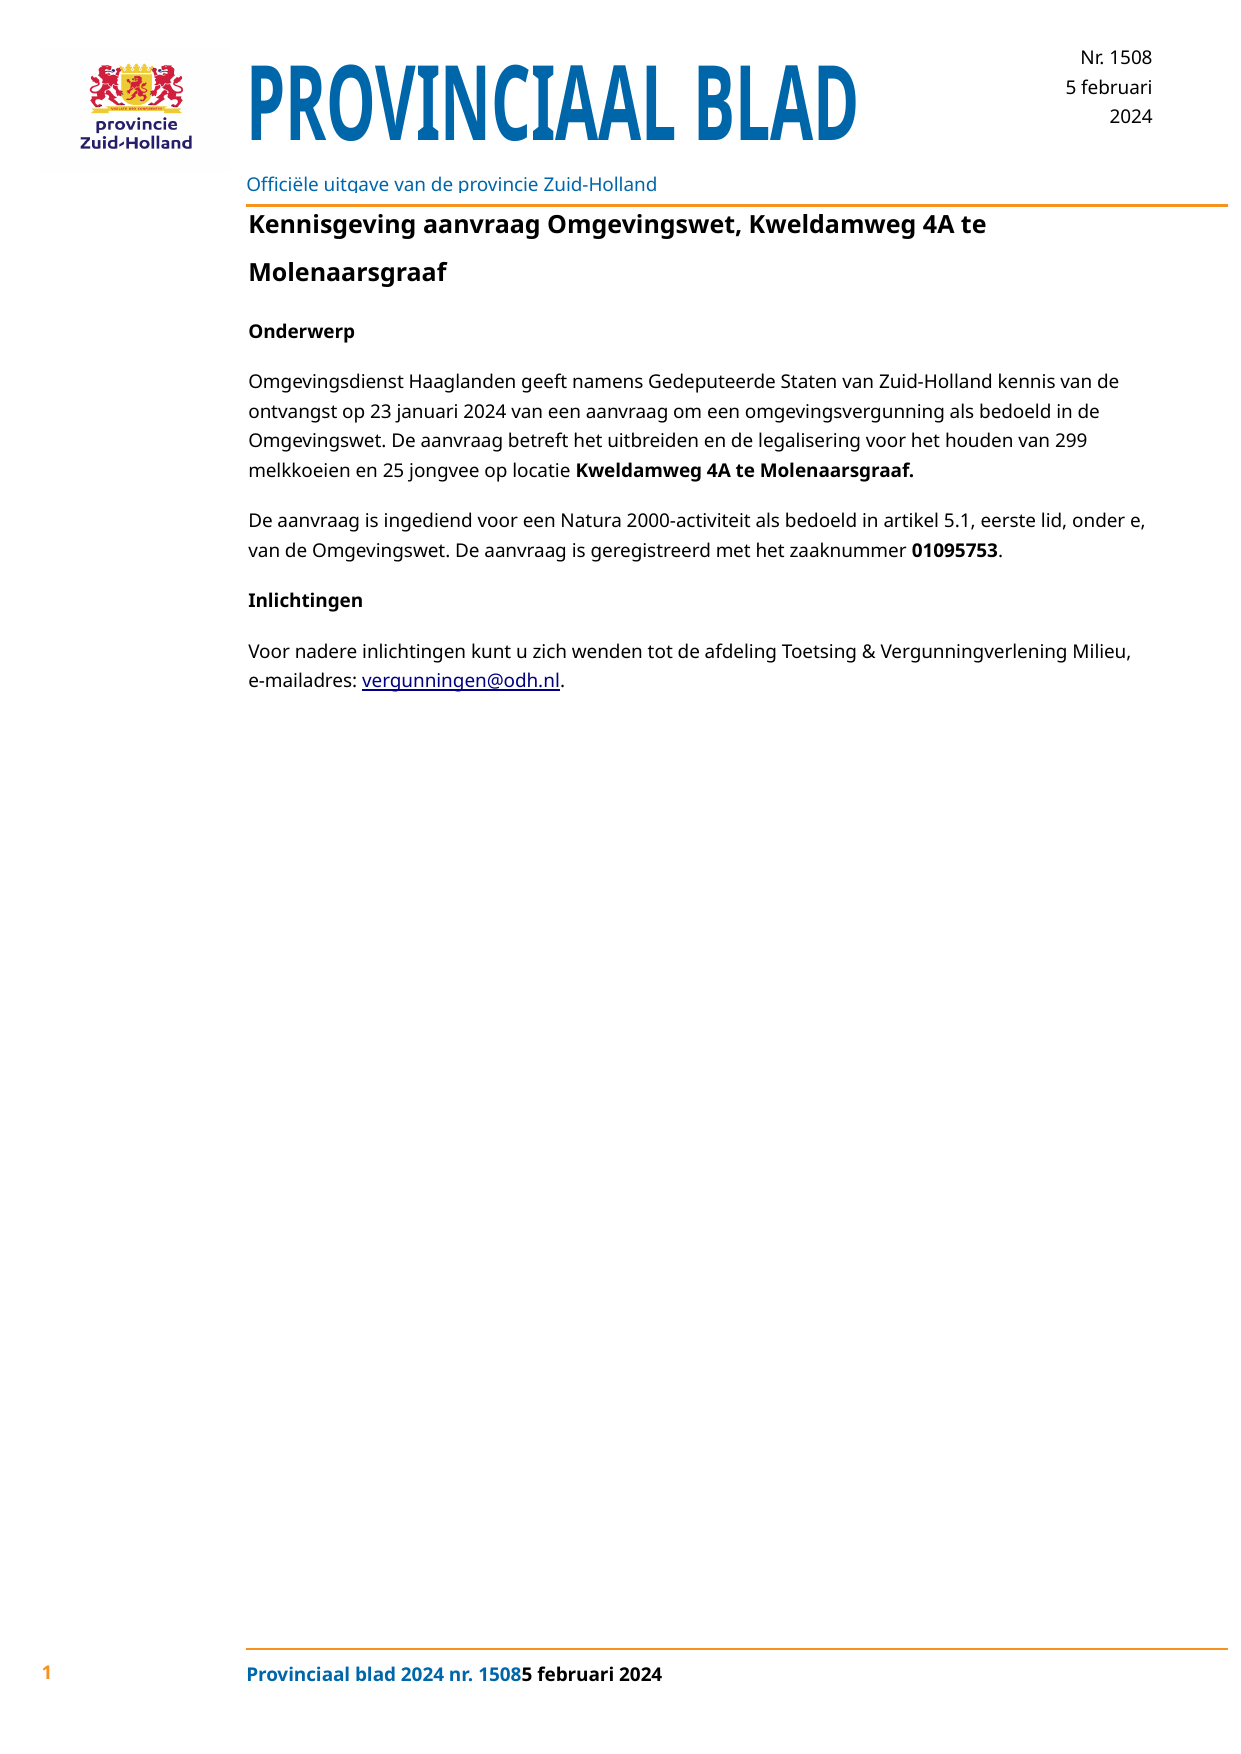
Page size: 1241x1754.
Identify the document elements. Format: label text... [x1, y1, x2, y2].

text Onderwerp [248, 318, 1152, 344]
text Voor nadere inlichtingen kunt u zich wenden tot de afdeling Toetsing & Vergunningverlening Milieu, e-mailadres: vergunningen@odh.nl. [248, 638, 1152, 693]
text Omgevingsdienst Haaglanden geeft namens Gedeputeerde Staten van Zuid-Holland kennis van de ontvangst op 23 januari 2024 van een aanvraag om een omgevingsvergunning als bedoeld in de Omgevingswet. De aanvraag betreft het uitbreiden en de legalisering voor het houden van 299 melkkoeien en 25 jongvee op locatie Kweldamweg 4A te Molenaarsgraaf. [248, 368, 1152, 483]
text De aanvraag is ingediend voor een Natura 2000-activiteit als bedoeld in artikel 5.1, eerste lid, onder e, van de Omgevingswet. De aanvraag is geregistreerd met het zaaknummer 01095753. [248, 507, 1152, 563]
picture [41, 47, 231, 172]
text Kennisgeving aanvraag Omgevingswet, Kweldamweg 4A te Molenaarsgraaf [248, 207, 1152, 288]
text Inlichtingen [248, 587, 1152, 613]
